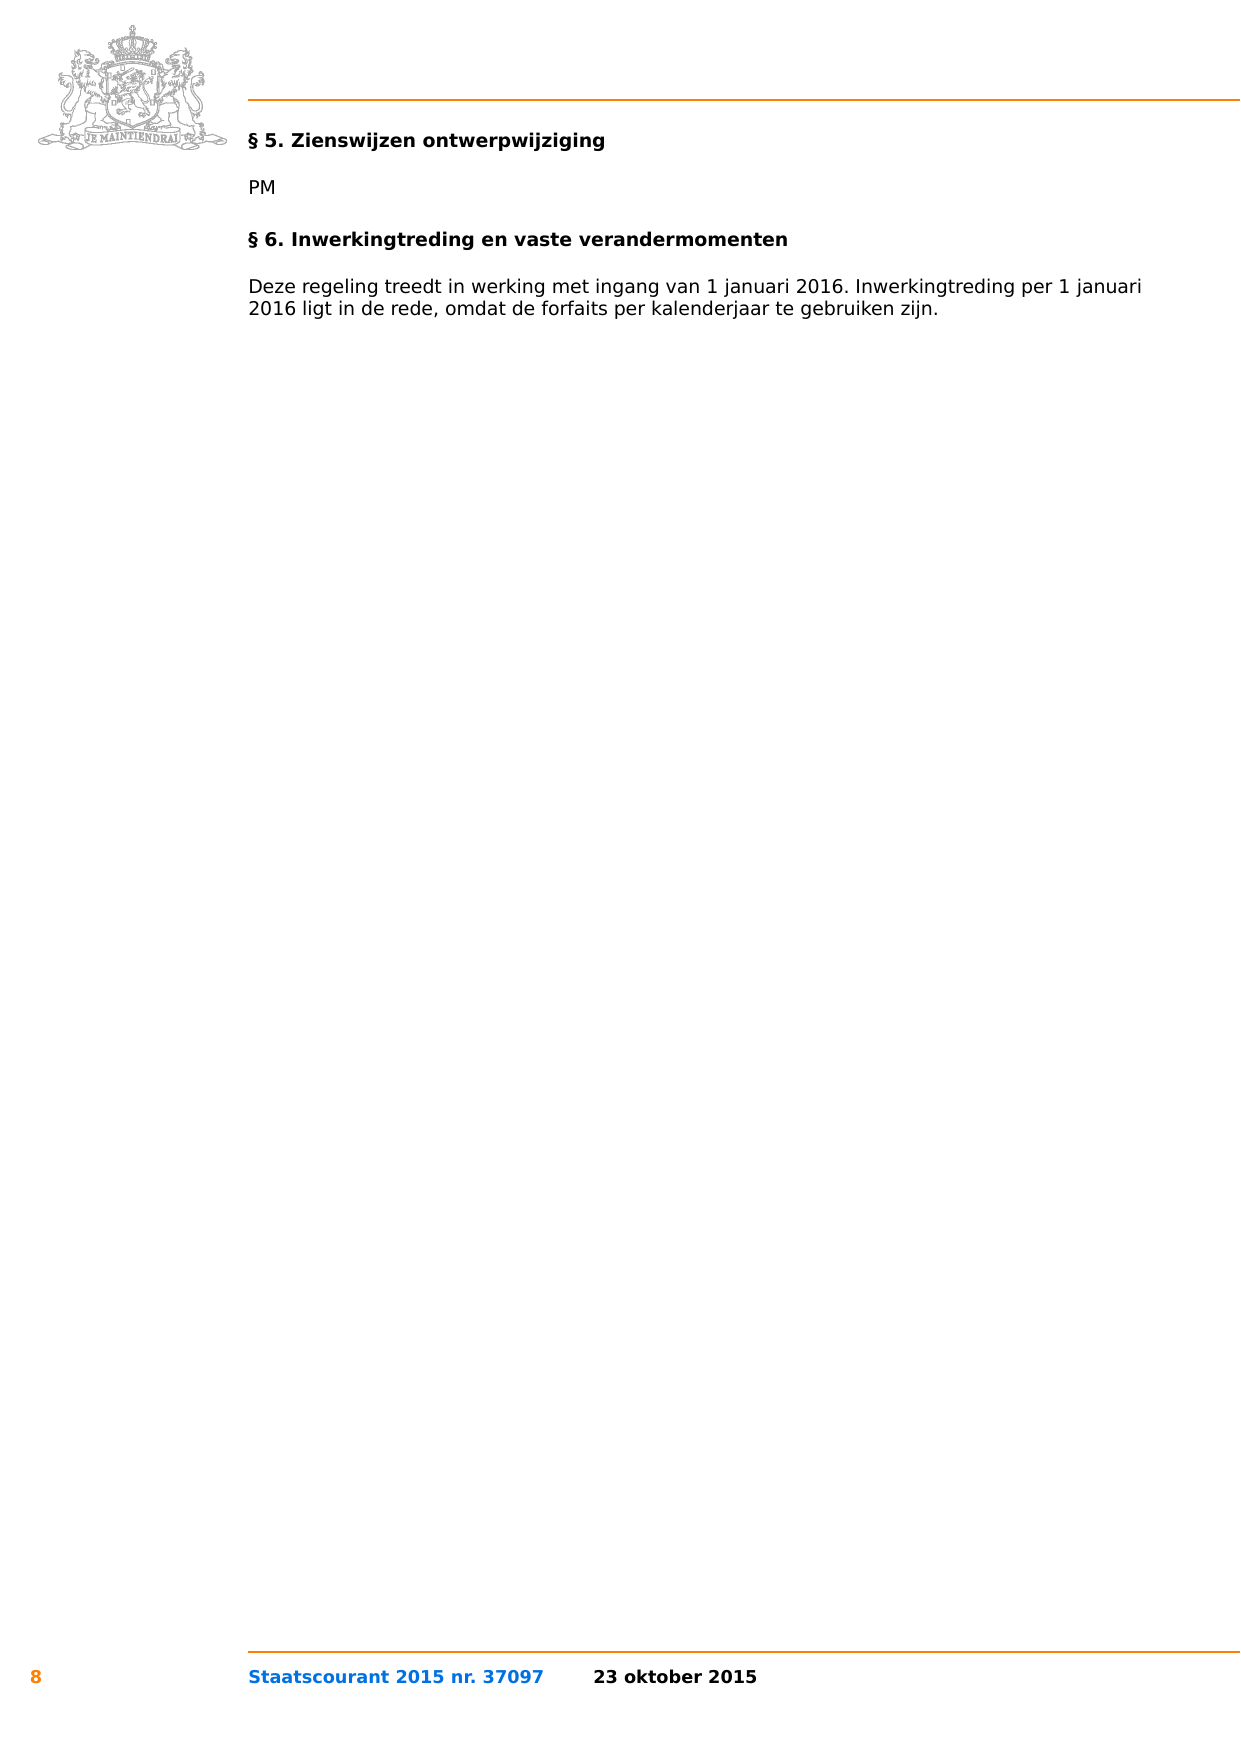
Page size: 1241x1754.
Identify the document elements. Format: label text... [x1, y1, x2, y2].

subtitle § 6. Inwerkingtreding en vaste verandermomenten [248, 229, 1163, 251]
picture [38, 25, 227, 150]
text Deze regeling treedt in werking met ingang van 1 januari 2016. Inwerkingtreding per 1 januari 2016 ligt in de rede, omdat de forfaits per kalenderjaar te gebruiken zijn. [248, 276, 1163, 320]
subtitle § 5. Zienswijzen ontwerpwijziging [248, 130, 1163, 152]
text PM [248, 177, 1163, 199]
